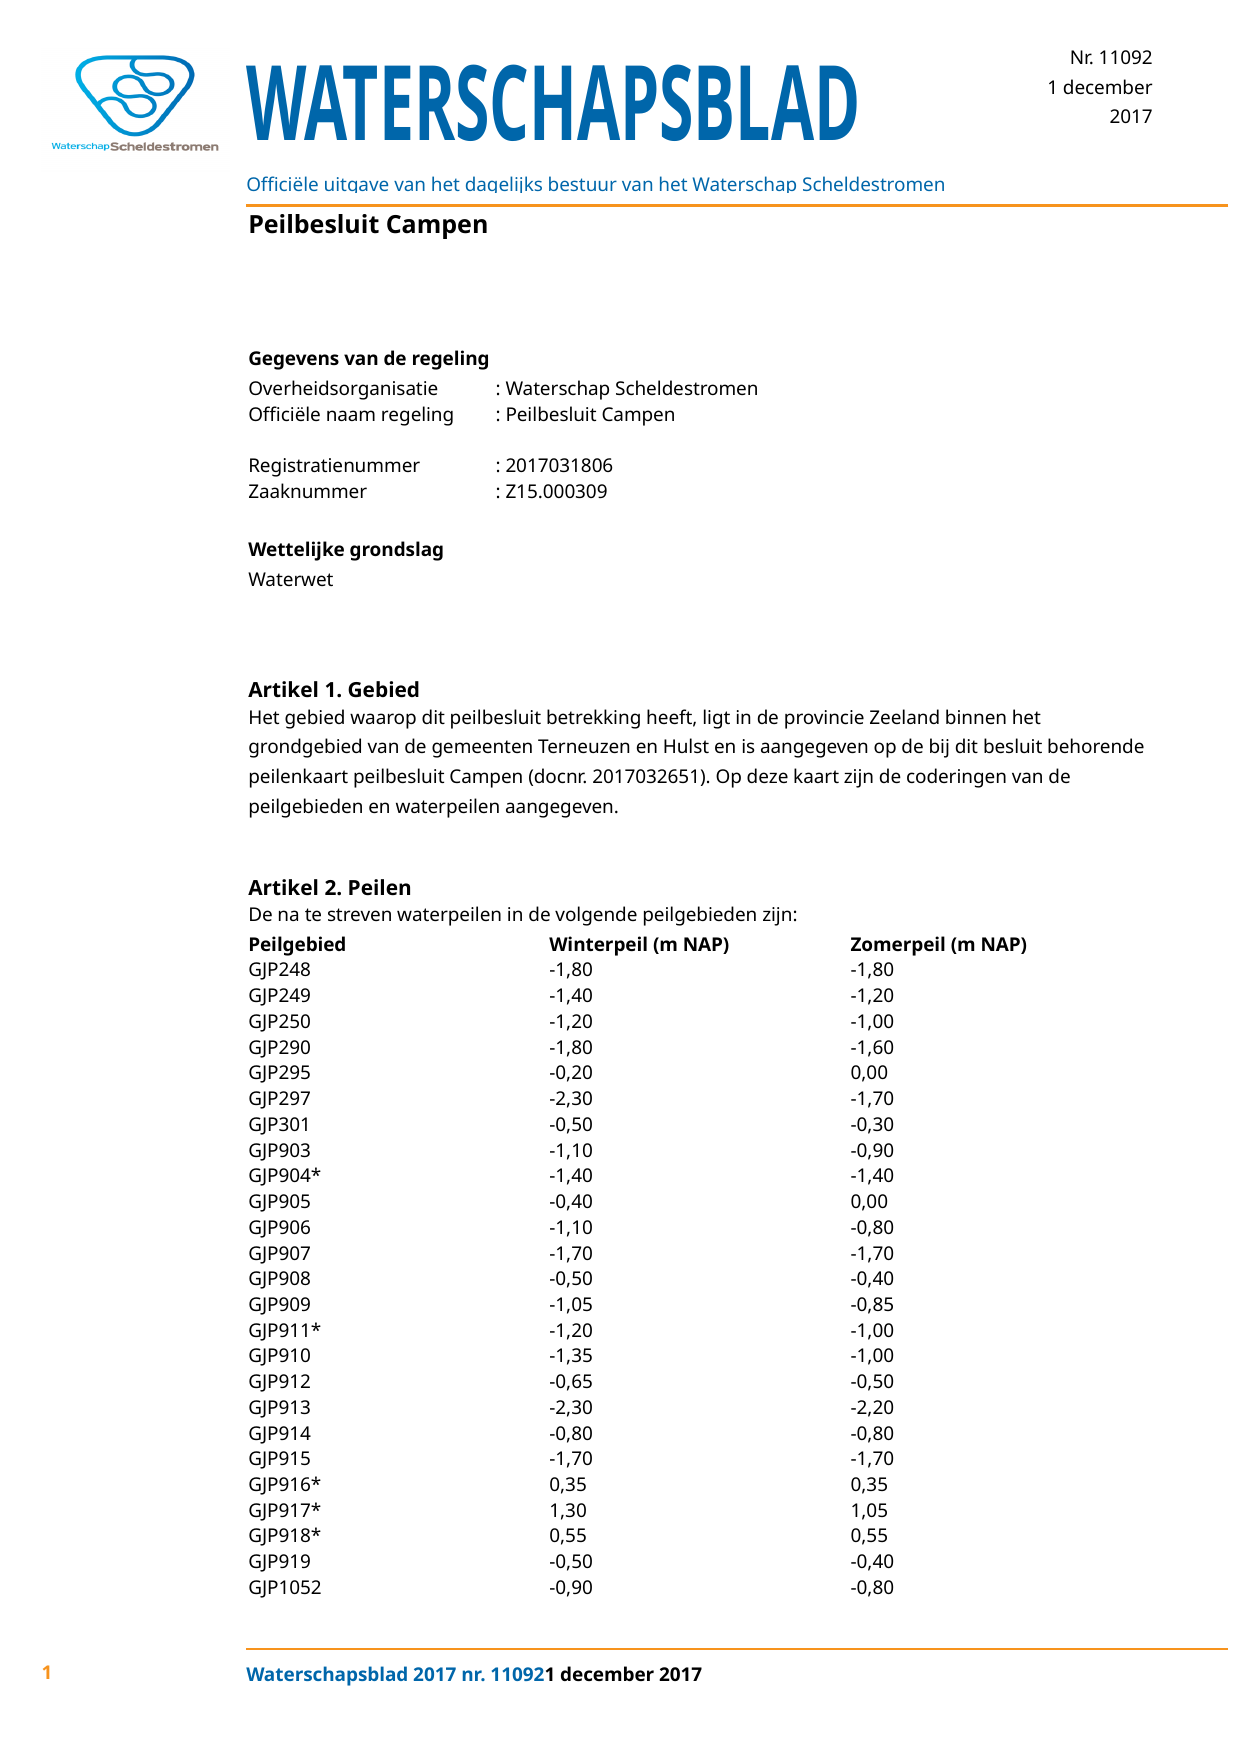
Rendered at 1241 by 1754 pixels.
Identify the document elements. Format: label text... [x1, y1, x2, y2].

table_cell GJP249 [248, 983, 549, 1008]
table_cell -1,40 [549, 983, 850, 1008]
table_cell -1,60 [850, 1034, 1152, 1059]
table_cell -0,40 [850, 1549, 1152, 1574]
table_cell GJP250 [248, 1008, 549, 1034]
table_cell -1,00 [850, 1317, 1152, 1343]
table_cell Registratienummer [248, 452, 495, 478]
table_cell GJP911* [248, 1317, 549, 1343]
table_cell -1,70 [850, 1240, 1152, 1265]
table_cell -0,30 [850, 1111, 1152, 1137]
table_cell 0,00 [850, 1060, 1152, 1085]
text Waterwet [248, 566, 1152, 592]
table_cell -1,80 [549, 1034, 850, 1059]
table_cell -0,50 [549, 1111, 850, 1137]
table_cell -1,70 [850, 1446, 1152, 1471]
table_cell -2,30 [549, 1085, 850, 1111]
table_cell -0,50 [549, 1265, 850, 1291]
table_cell : Z15.000309 [495, 478, 1152, 504]
table_cell -2,20 [850, 1394, 1152, 1420]
table_cell Zaaknummer [248, 478, 495, 504]
table_cell -1,20 [850, 983, 1152, 1008]
table_cell -0,90 [850, 1137, 1152, 1162]
text Peilbesluit Campen [248, 207, 1152, 241]
table_cell -0,20 [549, 1060, 850, 1085]
table_cell GJP906 [248, 1214, 549, 1240]
table_cell Officiële naam regeling [248, 401, 495, 426]
table_cell -1,70 [549, 1446, 850, 1471]
table_cell -0,40 [850, 1265, 1152, 1291]
table_cell GJP297 [248, 1085, 549, 1111]
table_cell -1,20 [549, 1317, 850, 1343]
table_header Overheidsorganisatie [248, 375, 495, 401]
table_cell -1,20 [549, 1008, 850, 1034]
table_cell -0,85 [850, 1291, 1152, 1317]
text Artikel 1. Gebied [248, 676, 1152, 704]
text De na te streven waterpeilen in de volgende peilgebieden zijn: [248, 901, 1152, 927]
table_cell -0,80 [850, 1420, 1152, 1446]
table_cell [248, 426, 495, 452]
table_header : Waterschap Scheldestromen [495, 375, 1152, 401]
text Artikel 2. Peilen [248, 873, 1152, 901]
table_cell -1,05 [549, 1291, 850, 1317]
table_cell 0,00 [850, 1188, 1152, 1214]
table_cell GJP301 [248, 1111, 549, 1137]
table_cell -0,65 [549, 1368, 850, 1394]
table_cell -1,10 [549, 1214, 850, 1240]
table_cell GJP914 [248, 1420, 549, 1446]
table_cell -2,30 [549, 1394, 850, 1420]
picture [41, 47, 231, 172]
table_cell 0,35 [549, 1471, 850, 1497]
table_cell 0,35 [850, 1471, 1152, 1497]
table_cell GJP904* [248, 1163, 549, 1188]
table_cell -0,50 [549, 1549, 850, 1574]
table_cell -1,00 [850, 1343, 1152, 1368]
table_cell -0,90 [549, 1574, 850, 1600]
table_cell -0,50 [850, 1368, 1152, 1394]
table_cell : 2017031806 [495, 452, 1152, 478]
table_cell [495, 426, 1152, 452]
table_cell -1,80 [549, 957, 850, 982]
table_cell GJP907 [248, 1240, 549, 1265]
table_cell 0,55 [850, 1523, 1152, 1548]
table_cell GJP908 [248, 1265, 549, 1291]
table_cell GJP1052 [248, 1574, 549, 1600]
table_cell GJP916* [248, 1471, 549, 1497]
table_cell GJP910 [248, 1343, 549, 1368]
text Het gebied waarop dit peilbesluit betrekking heeft, ligt in de provincie Zeeland binnen het grondgebied van de gemeenten Terneuzen en Hulst en is aangegeven op de bij dit besluit behorende peilenkaart peilbesluit Campen (docnr. 2017032651). Op deze kaart zijn de coderingen van de peilgebieden en waterpeilen aangegeven. [248, 704, 1152, 818]
text Gegevens van de regeling [248, 345, 1152, 371]
table_cell -0,80 [850, 1214, 1152, 1240]
table_cell GJP917* [248, 1497, 549, 1523]
table_cell -0,80 [549, 1420, 850, 1446]
table_cell GJP248 [248, 957, 549, 982]
table_cell -0,40 [549, 1188, 850, 1214]
table_cell GJP905 [248, 1188, 549, 1214]
table_cell -1,10 [549, 1137, 850, 1162]
table_header Zomerpeil (m NAP) [850, 931, 1152, 957]
table_cell GJP915 [248, 1446, 549, 1471]
table_cell -0,80 [850, 1574, 1152, 1600]
table_cell GJP918* [248, 1523, 549, 1548]
text Wettelijke grondslag [248, 536, 1152, 562]
table_cell -1,40 [549, 1163, 850, 1188]
table_cell 1,30 [549, 1497, 850, 1523]
table_cell 1,05 [850, 1497, 1152, 1523]
table_header Peilgebied [248, 931, 549, 957]
table_cell GJP295 [248, 1060, 549, 1085]
table_cell GJP912 [248, 1368, 549, 1394]
table_cell -1,70 [549, 1240, 850, 1265]
table_cell GJP903 [248, 1137, 549, 1162]
table_cell 0,55 [549, 1523, 850, 1548]
table_cell -1,70 [850, 1085, 1152, 1111]
table_cell GJP909 [248, 1291, 549, 1317]
table_cell GJP919 [248, 1549, 549, 1574]
table_cell -1,40 [850, 1163, 1152, 1188]
table_cell -1,00 [850, 1008, 1152, 1034]
table_cell GJP913 [248, 1394, 549, 1420]
table_cell GJP290 [248, 1034, 549, 1059]
table_cell : Peilbesluit Campen [495, 401, 1152, 426]
table_cell -1,35 [549, 1343, 850, 1368]
table_cell -1,80 [850, 957, 1152, 982]
table_header Winterpeil (m NAP) [549, 931, 850, 957]
